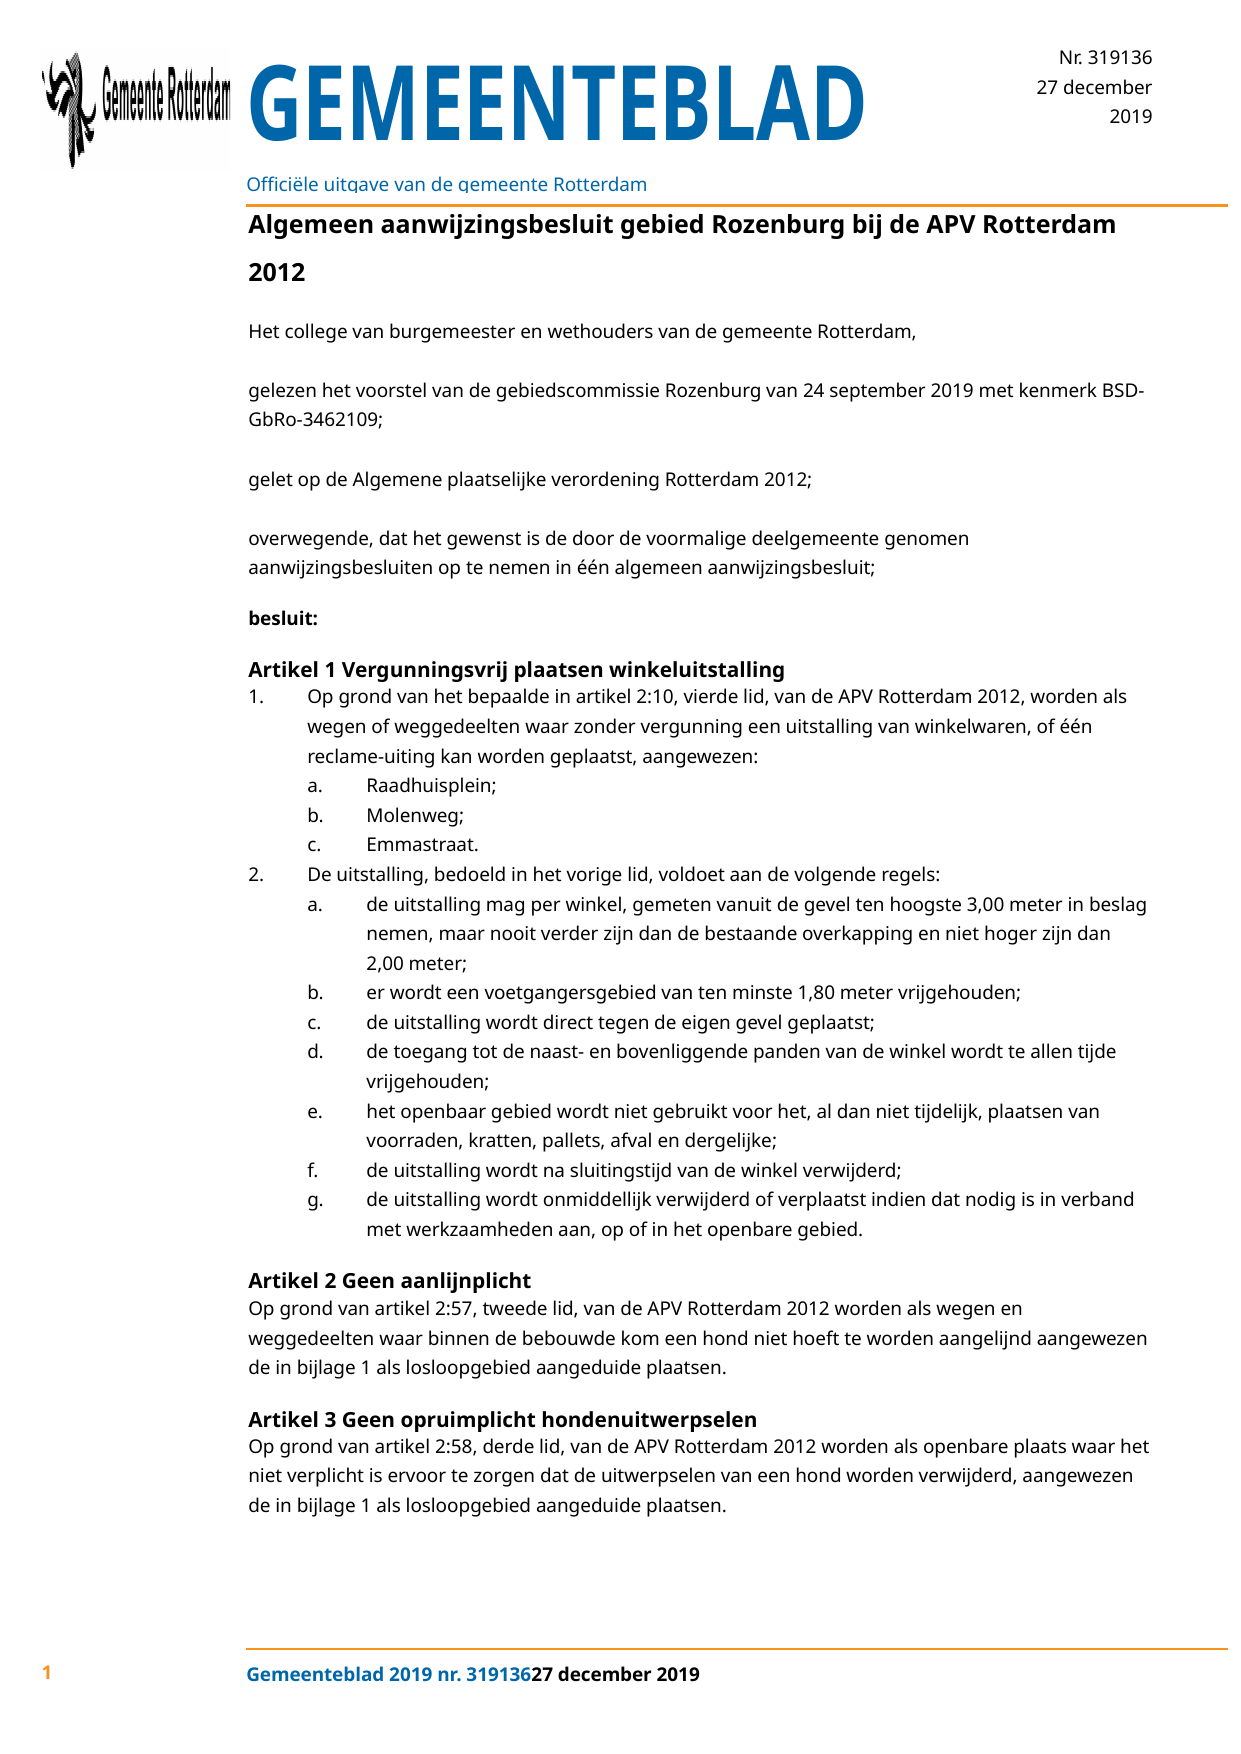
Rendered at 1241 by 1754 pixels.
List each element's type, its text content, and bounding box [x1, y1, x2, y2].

list er wordt een voetgangersgebied van ten minste 1,80 meter vrijgehouden; [307, 979, 1152, 1005]
list Emmastraat. [307, 832, 1152, 857]
list De uitstalling, bedoeld in het vorige lid, voldoet aan de volgende regels: [248, 861, 1152, 887]
list Raadhuisplein; [307, 772, 1152, 798]
text gelet op de Algemene plaatselijke verordening Rotterdam 2012; [248, 466, 1152, 492]
text Artikel 1 Vergunningsvrij plaatsen winkeluitstalling [248, 655, 1152, 684]
list het openbaar gebied wordt niet gebruikt voor het, al dan niet tijdelijk, plaatsen van voorraden, kratten, pallets, afval en dergelijke; [307, 1098, 1152, 1153]
list Op grond van het bepaalde in artikel 2:10, vierde lid, van de APV Rotterdam 2012, worden als wegen of weggedeelten waar zonder vergunning een uitstalling van winkelwaren, of één reclame-uiting kan worden geplaatst, aangewezen: [248, 684, 1152, 769]
list de uitstalling wordt na sluitingstijd van de winkel verwijderd; [307, 1157, 1152, 1183]
list de uitstalling wordt direct tegen de eigen gevel geplaatst; [307, 1009, 1152, 1035]
text Algemeen aanwijzingsbesluit gebied Rozenburg bij de APV Rotterdam 2012 [248, 207, 1152, 288]
picture [41, 47, 231, 172]
text besluit: [248, 605, 1152, 631]
text overwegende, dat het gewenst is de door de voormalige deelgemeente genomen aanwijzingsbesluiten op te nemen in één algemeen aanwijzingsbesluit; [248, 525, 1152, 580]
text Artikel 3 Geen opruimplicht hondenuitwerpselen [248, 1405, 1152, 1433]
text Het college van burgemeester en wethouders van de gemeente Rotterdam, [248, 318, 1152, 344]
list de uitstalling mag per winkel, gemeten vanuit de gevel ten hoogste 3,00 meter in beslag nemen, maar nooit verder zijn dan de bestaande overkapping en niet hoger zijn dan 2,00 meter; [307, 891, 1152, 976]
text Op grond van artikel 2:58, derde lid, van de APV Rotterdam 2012 worden als openbare plaats waar het niet verplicht is ervoor te zorgen dat de uitwerpselen van een hond worden verwijderd, aangewezen de in bijlage 1 als losloopgebied aangeduide plaatsen. [248, 1433, 1152, 1518]
list de uitstalling wordt onmiddellijk verwijderd of verplaatst indien dat nodig is in verband met werkzaamheden aan, op of in het openbare gebied. [307, 1187, 1152, 1242]
text Artikel 2 Geen aanlijnplicht [248, 1267, 1152, 1295]
text gelezen het voorstel van de gebiedscommissie Rozenburg van 24 september 2019 met kenmerk BSD-GbRo-3462109; [248, 377, 1152, 432]
list de toegang tot de naast- en bovenliggende panden van de winkel wordt te allen tijde vrijgehouden; [307, 1039, 1152, 1094]
list Molenweg; [307, 802, 1152, 828]
text Op grond van artikel 2:57, tweede lid, van de APV Rotterdam 2012 worden als wegen en weggedeelten waar binnen de bebouwde kom een hond niet hoeft te worden aangelijnd aangewezen de in bijlage 1 als losloopgebied aangeduide plaatsen. [248, 1295, 1152, 1380]
